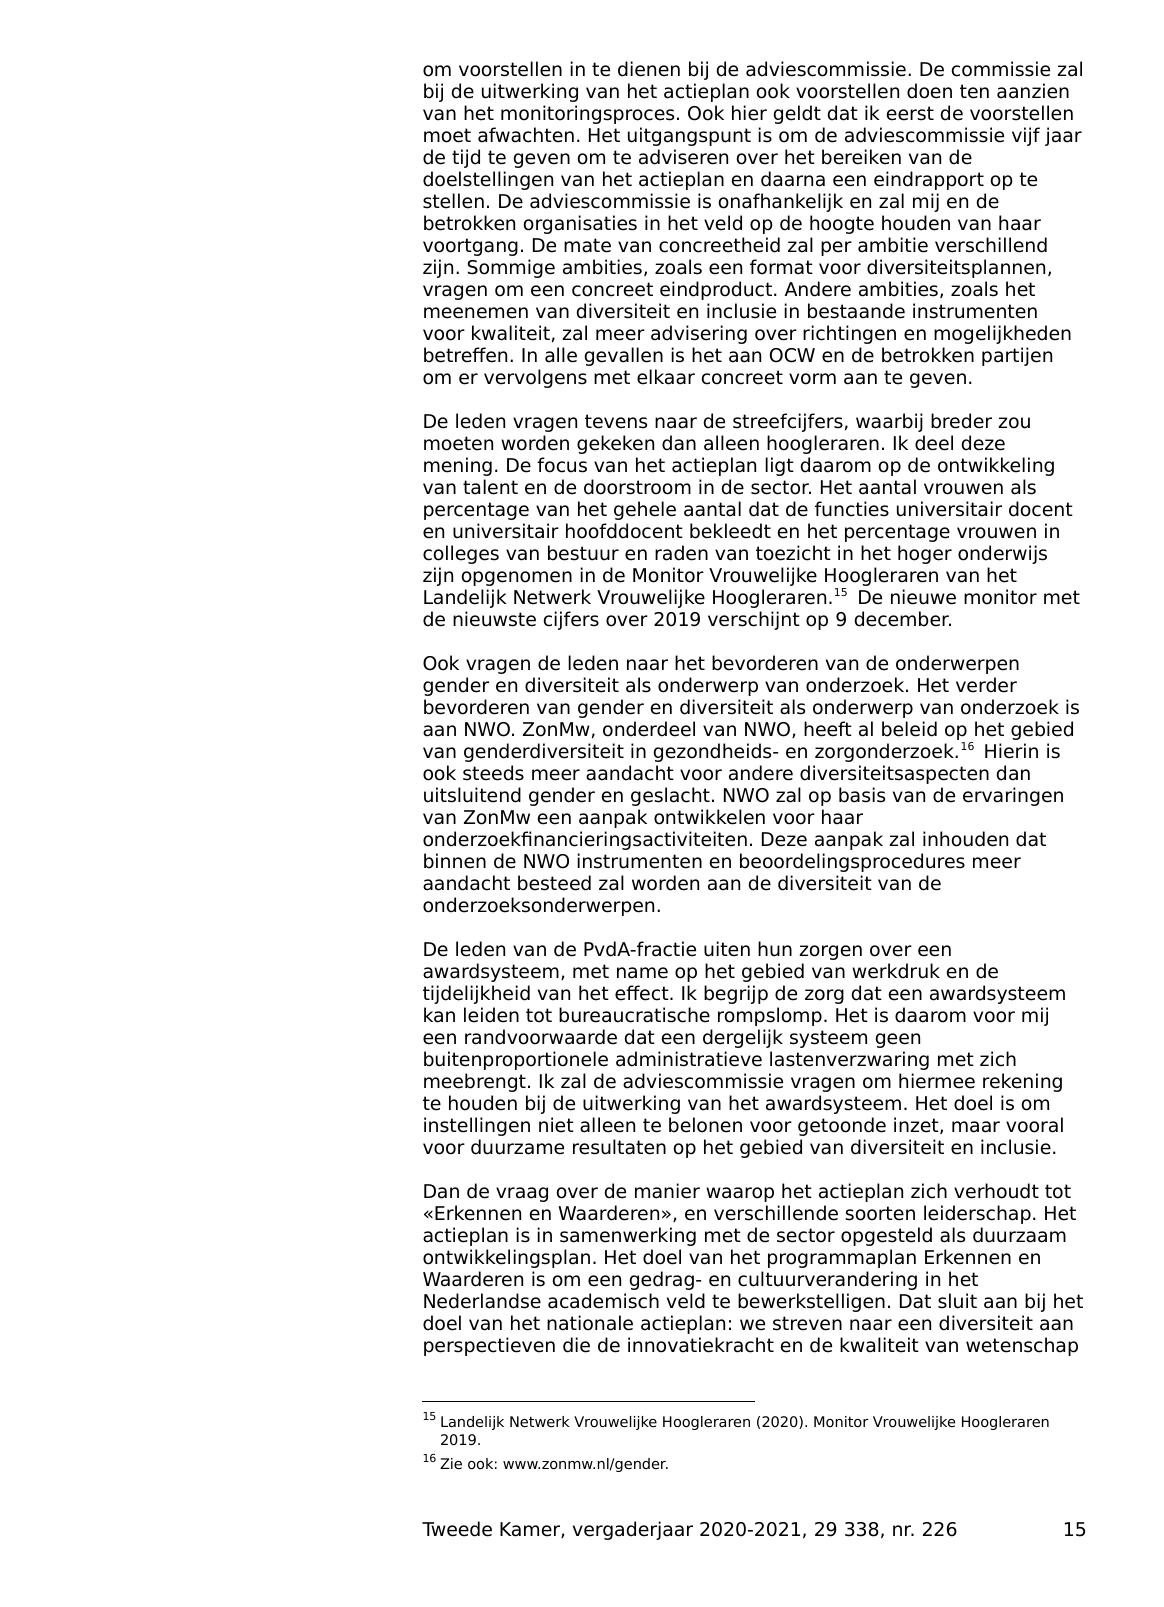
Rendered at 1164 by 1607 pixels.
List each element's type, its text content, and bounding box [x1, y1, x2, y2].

text Ook vragen de leden naar het bevorderen van de onderwerpen gender en diversiteit als onderwerp van onderzoek. Het verder bevorderen van gender en diversiteit als onderwerp van onderzoek is aan NWO. ZonMw, onderdeel van NWO, heeft al beleid op het gebied van genderdiversiteit in gezondheids- en zorgonderzoek. Hierin is ook steeds meer aandacht voor andere diversiteitsaspecten dan uitsluitend gender en geslacht. NWO zal op basis van de ervaringen van ZonMw een aanpak ontwikkelen voor haar onderzoekfinancieringsactiviteiten. Deze aanpak zal inhouden dat binnen de NWO instrumenten en beoordelingsprocedures meer aandacht besteed zal worden aan de diversiteit van de onderzoeksonderwerpen. [422, 653, 1087, 917]
text De leden van de PvdA-fractie uiten hun zorgen over een awardsysteem, met name op het gebied van werkdruk en de tijdelijkheid van het effect. Ik begrijp de zorg dat een awardsysteem kan leiden tot bureaucratische rompslomp. Het is daarom voor mij een randvoorwaarde dat een dergelijk systeem geen buitenproportionele administratieve lastenverzwaring met zich meebrengt. Ik zal de adviescommissie vragen om hiermee rekening te houden bij de uitwerking van het awardsysteem. Het doel is om instellingen niet alleen te belonen voor getoonde inzet, maar vooral voor duurzame resultaten op het gebied van diversiteit en inclusie. [422, 939, 1087, 1159]
text De leden vragen tevens naar de streefcijfers, waarbij breder zou moeten worden gekeken dan alleen hoogleraren. Ik deel deze mening. De focus van het actieplan ligt daarom op de ontwikkeling van talent en de doorstroom in de sector. Het aantal vrouwen als percentage van het gehele aantal dat de functies universitair docent en universitair hoofddocent bekleedt en het percentage vrouwen in colleges van bestuur en raden van toezicht in het hoger onderwijs zijn opgenomen in de Monitor Vrouwelijke Hoogleraren van het Landelijk Netwerk Vrouwelijke Hoogleraren. De nieuwe monitor met de nieuwste cijfers over 2019 verschijnt op 9 december. [422, 411, 1087, 631]
text om voorstellen in te dienen bij de adviescommissie. De commissie zal bij de uitwerking van het actieplan ook voorstellen doen ten aanzien van het monitoringsproces. Ook hier geldt dat ik eerst de voorstellen moet afwachten. Het uitgangspunt is om de adviescommissie vijf jaar de tijd te geven om te adviseren over het bereiken van de doelstellingen van het actieplan en daarna een eindrapport op te stellen. De adviescommissie is onafhankelijk en zal mij en de betrokken organisaties in het veld op de hoogte houden van haar voortgang. De mate van concreetheid zal per ambitie verschillend zijn. Sommige ambities, zoals een format voor diversiteitsplannen, vragen om een concreet eindproduct. Andere ambities, zoals het meenemen van diversiteit en inclusie in bestaande instrumenten voor kwaliteit, zal meer advisering over richtingen en mogelijkheden betreffen. In alle gevallen is het aan OCW en de betrokken partijen om er vervolgens met elkaar concreet vorm aan te geven. [422, 59, 1087, 389]
text Dan de vraag over de manier waarop het actieplan zich verhoudt tot «Erkennen en Waarderen», en verschillende soorten leiderschap. Het actieplan is in samenwerking met de sector opgesteld als duurzaam ontwikkelingsplan. Het doel van het programmaplan Erkennen en Waarderen is om een gedrag- en cultuurverandering in het Nederlandse academisch veld te bewerkstelligen. Dat sluit aan bij het doel van het nationale actieplan: we streven naar een diversiteit aan perspectieven die de innovatiekracht en de kwaliteit van wetenschap [422, 1181, 1087, 1357]
text Landelijk Netwerk Vrouwelijke Hoogleraren (2020). Monitor Vrouwelijke Hoogleraren 2019. [422, 1410, 1087, 1449]
text Zie ook: www.zonmw.nl/gender. [422, 1452, 1087, 1474]
